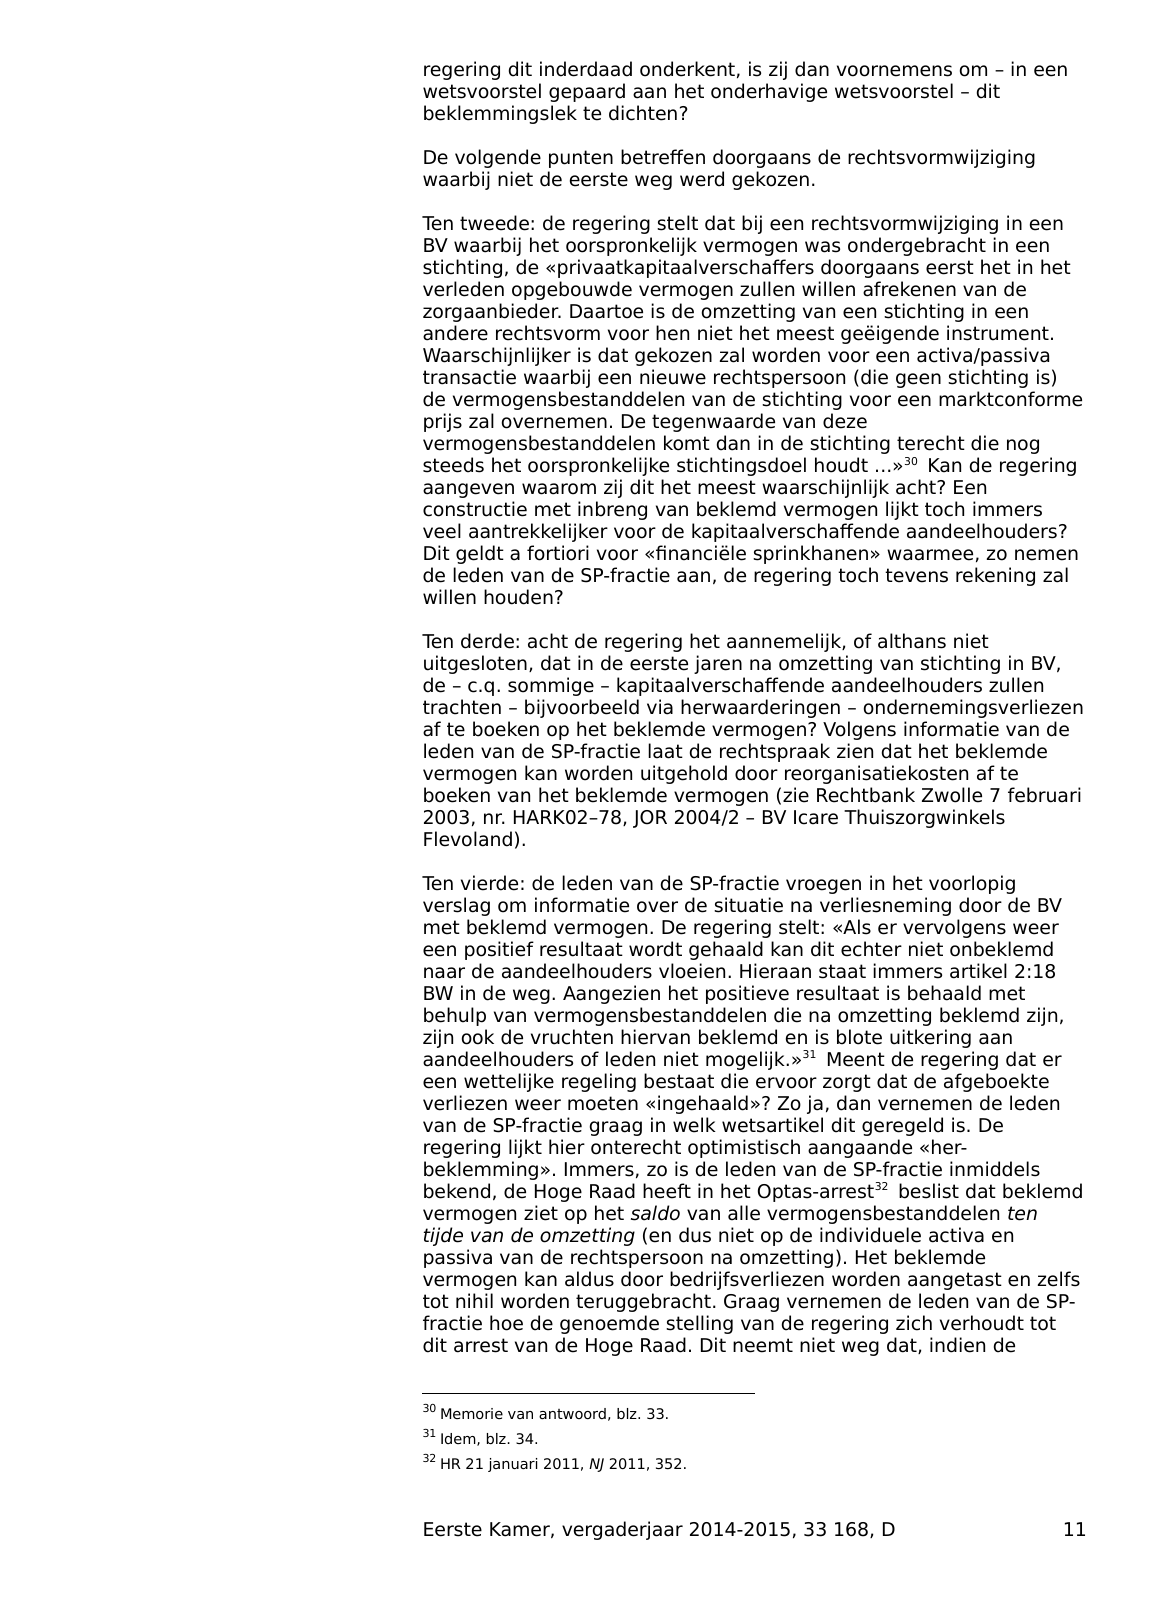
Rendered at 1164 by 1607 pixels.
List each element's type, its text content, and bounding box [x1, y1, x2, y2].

text Ten derde: acht de regering het aannemelijk, of althans niet uitgesloten, dat in de eerste jaren na omzetting van stichting in BV, de – c.q. sommige – kapitaalverschaffende aandeelhouders zullen trachten – bijvoorbeeld via herwaarderingen – ondernemingsverliezen af te boeken op het beklemde vermogen? Volgens informatie van de leden van de SP-fractie laat de rechtspraak zien dat het beklemde vermogen kan worden uitgehold door reorganisatiekosten af te boeken van het beklemde vermogen (zie Rechtbank Zwolle 7 februari 2003, nr. HARK02–78, JOR 2004/2 – BV Icare Thuiszorgwinkels Flevoland). [422, 631, 1087, 851]
text Ten tweede: de regering stelt dat bij een rechtsvormwijziging in een BV waarbij het oorspronkelijk vermogen was ondergebracht in een stichting, de «privaatkapitaalverschaffers doorgaans eerst het in het verleden opgebouwde vermogen zullen willen afrekenen van de zorgaanbieder. Daartoe is de omzetting van een stichting in een andere rechtsvorm voor hen niet het meest geëigende instrument. Waarschijnlijker is dat gekozen zal worden voor een activa/passiva transactie waarbij een nieuwe rechtspersoon (die geen stichting is) de vermogensbestanddelen van de stichting voor een marktconforme prijs zal overnemen. De tegenwaarde van deze vermogensbestanddelen komt dan in de stichting terecht die nog steeds het oorspronkelijke stichtingsdoel houdt ...» Kan de regering aangeven waarom zij dit het meest waarschijnlijk acht? Een constructie met inbreng van beklemd vermogen lijkt toch immers veel aantrekkelijker voor de kapitaalverschaffende aandeelhouders? Dit geldt a fortiori voor «financiële sprinkhanen» waarmee, zo nemen de leden van de SP-fractie aan, de regering toch tevens rekening zal willen houden? [422, 213, 1087, 609]
text HR 21 januari 2011, NJ 2011, 352. [422, 1452, 1087, 1474]
text Idem, blz. 34. [422, 1427, 1087, 1449]
text Ten vierde: de leden van de SP-fractie vroegen in het voorlopig verslag om informatie over de situatie na verliesneming door de BV met beklemd vermogen. De regering stelt: «Als er vervolgens weer een positief resultaat wordt gehaald kan dit echter niet onbeklemd naar de aandeelhouders vloeien. Hieraan staat immers artikel 2:18 BW in de weg. Aangezien het positieve resultaat is behaald met behulp van vermogensbestanddelen die na omzetting beklemd zijn, zijn ook de vruchten hiervan beklemd en is blote uitkering aan aandeelhouders of leden niet mogelijk.» Meent de regering dat er een wettelijke regeling bestaat die ervoor zorgt dat de afgeboekte verliezen weer moeten «ingehaald»? Zo ja, dan vernemen de leden van de SP-fractie graag in welk wetsartikel dit geregeld is. De regering lijkt hier onterecht optimistisch aangaande «her-beklemming». Immers, zo is de leden van de SP-fractie inmiddels bekend, de Hoge Raad heeft in het Optas-arrest beslist dat beklemd vermogen ziet op het saldo van alle vermogensbestanddelen ten tijde van de omzetting (en dus niet op de individuele activa en passiva van de rechtspersoon na omzetting). Het beklemde vermogen kan aldus door bedrijfsverliezen worden aangetast en zelfs tot nihil worden teruggebracht. Graag vernemen de leden van de SP-fractie hoe de genoemde stelling van de regering zich verhoudt tot dit arrest van de Hoge Raad. Dit neemt niet weg dat, indien de [422, 873, 1087, 1357]
text Memorie van antwoord, blz. 33. [422, 1402, 1087, 1424]
text regering dit inderdaad onderkent, is zij dan voornemens om – in een wetsvoorstel gepaard aan het onderhavige wetsvoorstel – dit beklemmingslek te dichten? [422, 59, 1087, 125]
text De volgende punten betreffen doorgaans de rechtsvormwijziging waarbij niet de eerste weg werd gekozen. [422, 147, 1087, 191]
